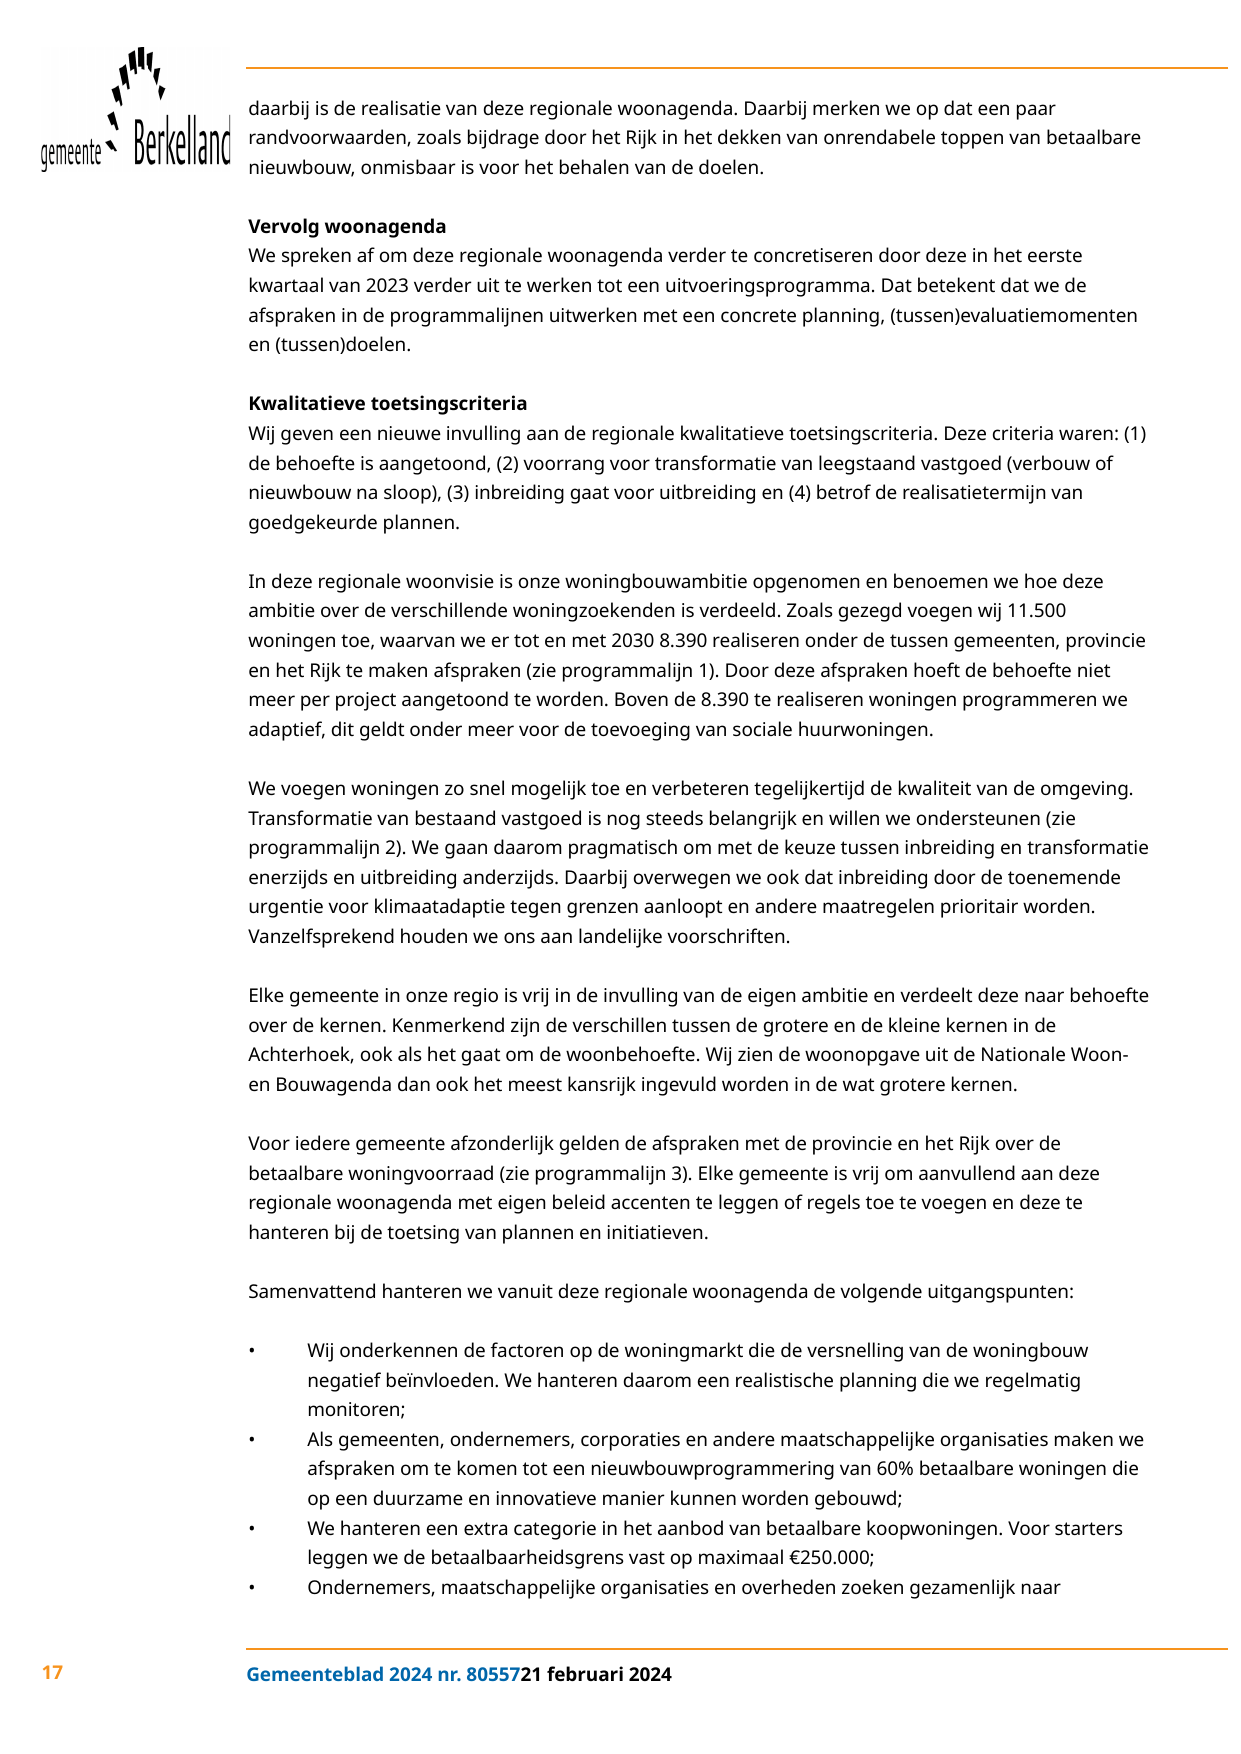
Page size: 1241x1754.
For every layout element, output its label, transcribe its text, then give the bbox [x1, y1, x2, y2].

text Kwalitatieve toetsingscriteria [248, 391, 1152, 416]
text Samenvattend hanteren we vanuit deze regionale woonagenda de volgende uitgangspunten: [248, 1278, 1152, 1304]
list We hanteren een extra categorie in het aanbod van betaalbare koopwoningen. Voor starters leggen we de betaalbaarheidsgrens vast op maximaal €250.000; [248, 1515, 1152, 1570]
text daarbij is de realisatie van deze regionale woonagenda. Daarbij merken we op dat een paar randvoorwaarden, zoals bijdrage door het Rijk in het dekken van onrendabele toppen van betaalbare nieuwbouw, onmisbaar is voor het behalen van de doelen. [248, 95, 1152, 180]
text We spreken af om deze regionale woonagenda verder te concretiseren door deze in het eerste kwartaal van 2023 verder uit te werken tot een uitvoeringsprogramma. Dat betekent dat we de afspraken in de programmalijnen uitwerken met een concrete planning, (tussen)evaluatiemomenten en (tussen)doelen. [248, 243, 1152, 357]
text We voegen woningen zo snel mogelijk toe en verbeteren tegelijkertijd de kwaliteit van de omgeving. Transformatie van bestaand vastgoed is nog steeds belangrijk en willen we ondersteunen (zie programmalijn 2). We gaan daarom pragmatisch om met de keuze tussen inbreiding en transformatie enerzijds en uitbreiding anderzijds. Daarbij overwegen we ook dat inbreiding door de toenemende urgentie voor klimaatadaptie tegen grenzen aanloopt en andere maatregelen prioritair worden. Vanzelfsprekend houden we ons aan landelijke voorschriften. [248, 775, 1152, 949]
list Wij onderkennen de factoren op de woningmarkt die de versnelling van de woningbouw negatief beïnvloeden. We hanteren daarom een realistische planning die we regelmatig monitoren; [248, 1337, 1152, 1422]
text Elke gemeente in onze regio is vrij in de invulling van de eigen ambitie en verdeelt deze naar behoefte over de kernen. Kenmerkend zijn de verschillen tussen de grotere en de kleine kernen in de Achterhoek, ook als het gaat om de woonbehoefte. Wij zien de woonopgave uit de Nationale Woon- en Bouwagenda dan ook het meest kansrijk ingevuld worden in de wat grotere kernen. [248, 982, 1152, 1097]
text Vervolg woonagenda [248, 213, 1152, 239]
text In deze regionale woonvisie is onze woningbouwambitie opgenomen en benoemen we hoe deze ambitie over de verschillende woningzoekenden is verdeeld. Zoals gezegd voegen wij 11.500 woningen toe, waarvan we er tot en met 2030 8.390 realiseren onder de tussen gemeenten, provincie en het Rijk te maken afspraken (zie programmalijn 1). Door deze afspraken hoeft de behoefte niet meer per project aangetoond te worden. Boven de 8.390 te realiseren woningen programmeren we adaptief, dit geldt onder meer voor de toevoeging van sociale huurwoningen. [248, 568, 1152, 742]
text Voor iedere gemeente afzonderlijk gelden de afspraken met de provincie en het Rijk over de betaalbare woningvoorraad (zie programmalijn 3). Elke gemeente is vrij om aanvullend aan deze regionale woonagenda met eigen beleid accenten te leggen of regels toe te voegen en deze te hanteren bij de toetsing van plannen en initiatieven. [248, 1130, 1152, 1245]
picture [41, 47, 231, 172]
text Wij geven een nieuwe invulling aan de regionale kwalitatieve toetsingscriteria. Deze criteria waren: (1) de behoefte is aangetoond, (2) voorrang voor transformatie van leegstaand vastgoed (verbouw of nieuwbouw na sloop), (3) inbreiding gaat voor uitbreiding en (4) betrof de realisatietermijn van goedgekeurde plannen. [248, 420, 1152, 535]
list Als gemeenten, ondernemers, corporaties en andere maatschappelijke organisaties maken we afspraken om te komen tot een nieuwbouwprogrammering van 60% betaalbare woningen die op een duurzame en innovatieve manier kunnen worden gebouwd; [248, 1426, 1152, 1511]
list Ondernemers, maatschappelijke organisaties en overheden zoeken gezamenlijk naar [248, 1574, 1152, 1600]
